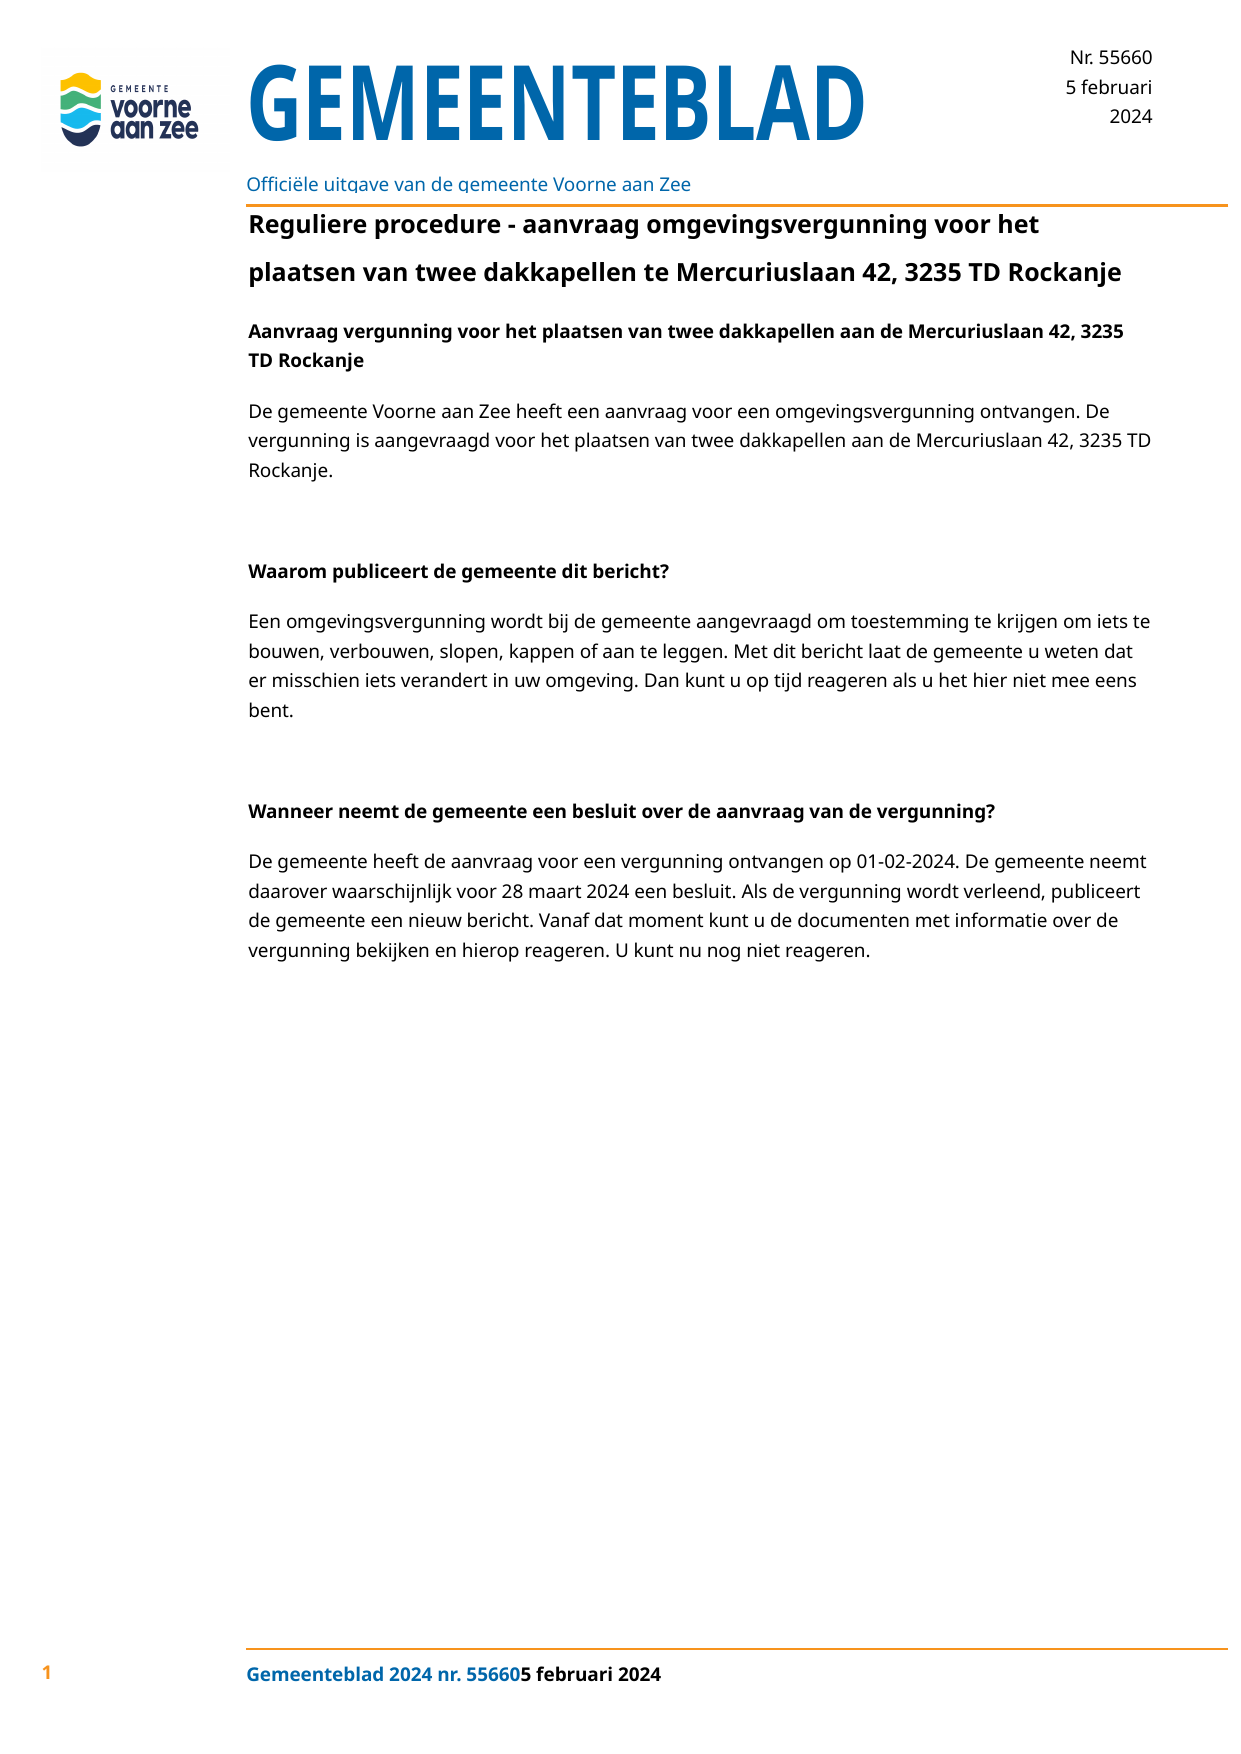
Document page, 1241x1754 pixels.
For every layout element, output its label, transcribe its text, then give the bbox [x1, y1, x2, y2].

text De gemeente heeft de aanvraag voor een vergunning ontvangen op 01-02-2024. De gemeente neemt daarover waarschijnlijk voor 28 maart 2024 een besluit. Als de vergunning wordt verleend, publiceert de gemeente een nieuw bericht. Vanaf dat moment kunt u de documenten met informatie over de vergunning bekijken en hierop reageren. U kunt nu nog niet reageren. [248, 848, 1152, 963]
text Wanneer neemt de gemeente een besluit over de aanvraag van de vergunning? [248, 798, 1152, 824]
picture [41, 47, 231, 172]
text Reguliere procedure - aanvraag omgevingsvergunning voor het plaatsen van twee dakkapellen te Mercuriuslaan 42, 3235 TD Rockanje [248, 207, 1152, 288]
text Een omgevingsvergunning wordt bij de gemeente aangevraagd om toestemming te krijgen om iets te bouwen, verbouwen, slopen, kappen of aan te leggen. Met dit bericht laat de gemeente u weten dat er misschien iets verandert in uw omgeving. Dan kunt u op tijd reageren als u het hier niet mee eens bent. [248, 608, 1152, 723]
text Waarom publiceert de gemeente dit bericht? [248, 558, 1152, 584]
text De gemeente Voorne aan Zee heeft een aanvraag voor een omgevingsvergunning ontvangen. De vergunning is aangevraagd voor het plaatsen van twee dakkapellen aan de Mercuriuslaan 42, 3235 TD Rockanje. [248, 398, 1152, 483]
text Aanvraag vergunning voor het plaatsen van twee dakkapellen aan de Mercuriuslaan 42, 3235 TD Rockanje [248, 318, 1152, 373]
